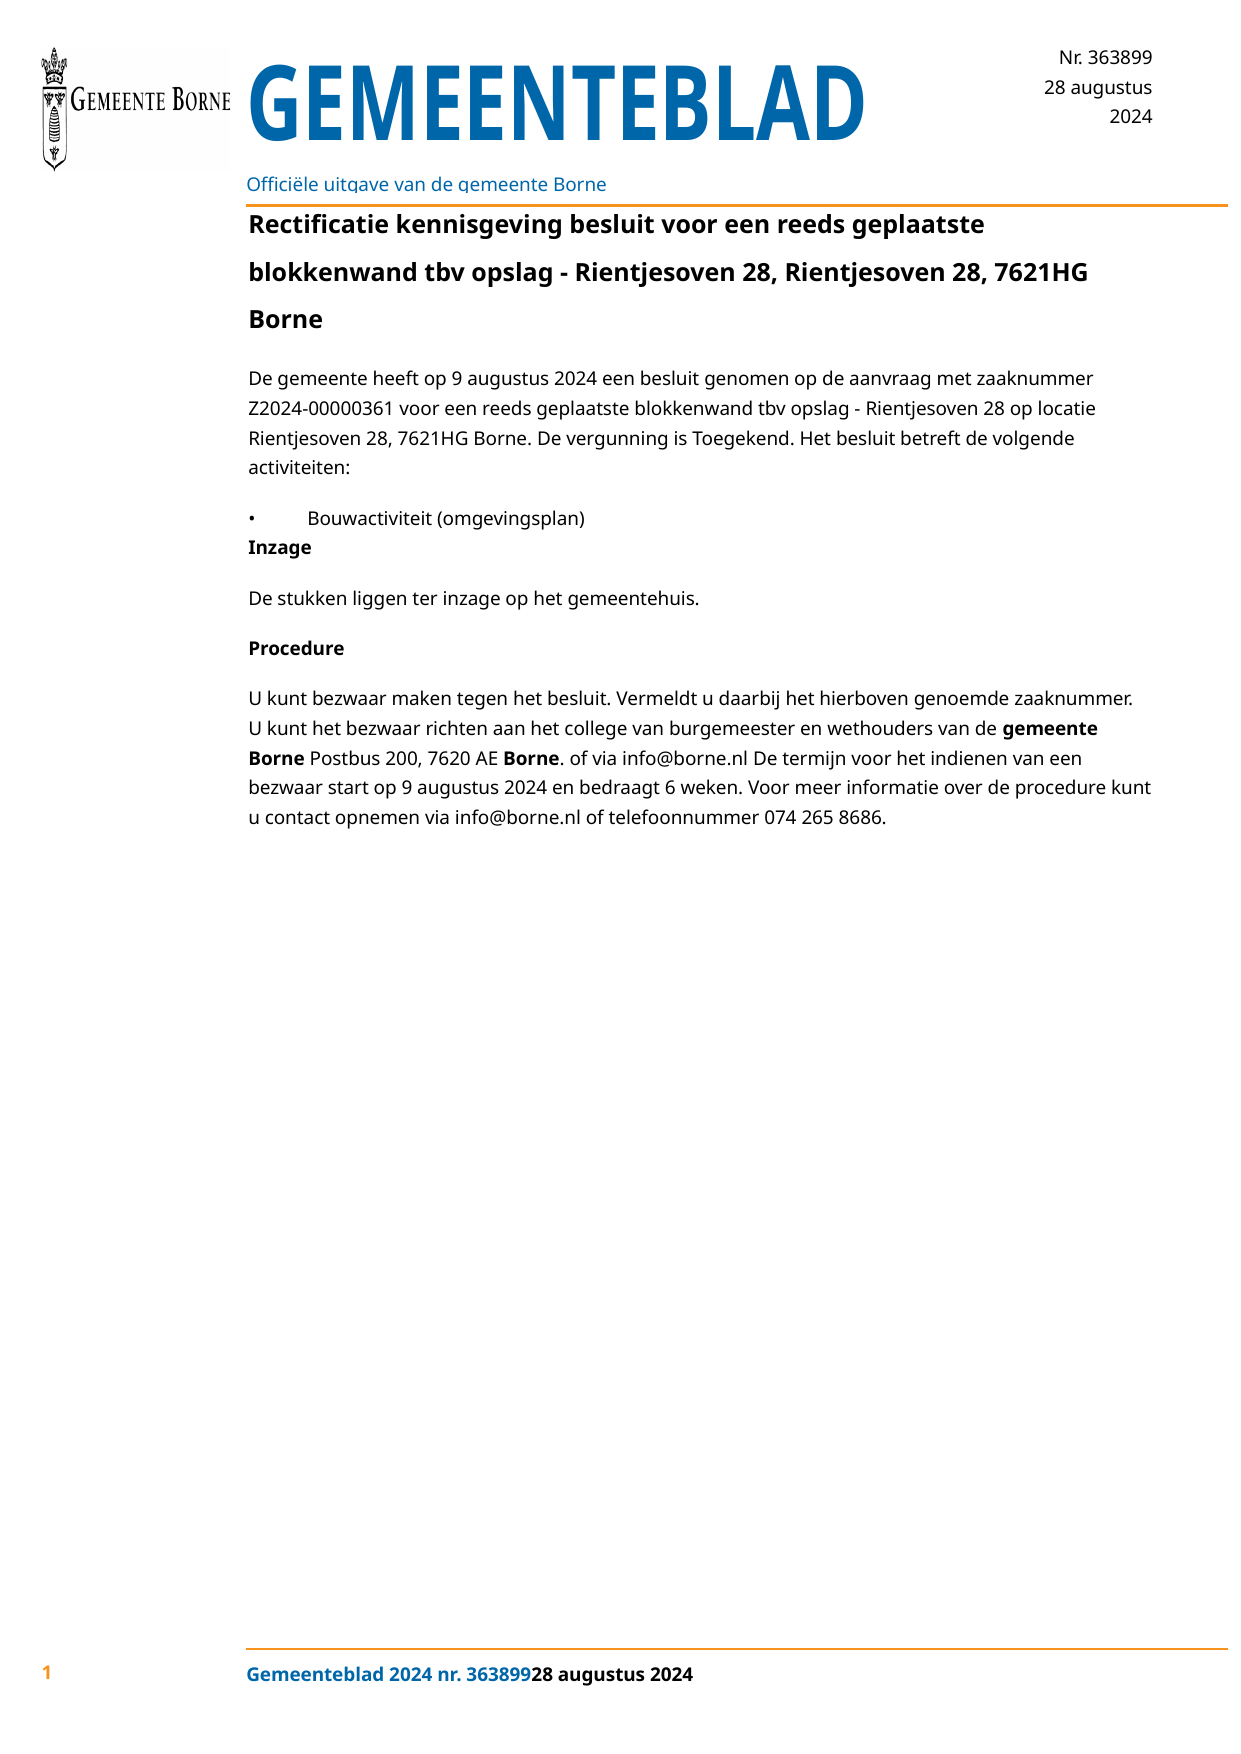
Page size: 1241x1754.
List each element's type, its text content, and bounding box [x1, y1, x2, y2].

text De gemeente heeft op 9 augustus 2024 een besluit genomen op de aanvraag met zaaknummer Z2024-00000361 voor een reeds geplaatste blokkenwand tbv opslag - Rientjesoven 28 op locatie Rientjesoven 28, 7621HG Borne. De vergunning is Toegekend. Het besluit betreft de volgende activiteiten: [248, 366, 1152, 480]
text U kunt bezwaar maken tegen het besluit. Vermeldt u daarbij het hierboven genoemde zaaknummer. U kunt het bezwaar richten aan het college van burgemeester en wethouders van de gemeente Borne Postbus 200, 7620 AE Borne. of via info@borne.nl De termijn voor het indienen van een bezwaar start op 9 augustus 2024 en bedraagt 6 weken. Voor meer informatie over de procedure kunt u contact opnemen via info@borne.nl of telefoonnummer 074 265 8686. [248, 686, 1152, 829]
list Bouwactiviteit (omgevingsplan) [248, 505, 1152, 530]
text Inzage [248, 534, 1152, 560]
picture [41, 47, 231, 172]
text Rectificatie kennisgeving besluit voor een reeds geplaatste blokkenwand tbv opslag - Rientjesoven 28, Rientjesoven 28, 7621HG Borne [248, 207, 1152, 336]
text De stukken liggen ter inzage op het gemeentehuis. [248, 585, 1152, 610]
text Procedure [248, 635, 1152, 661]
